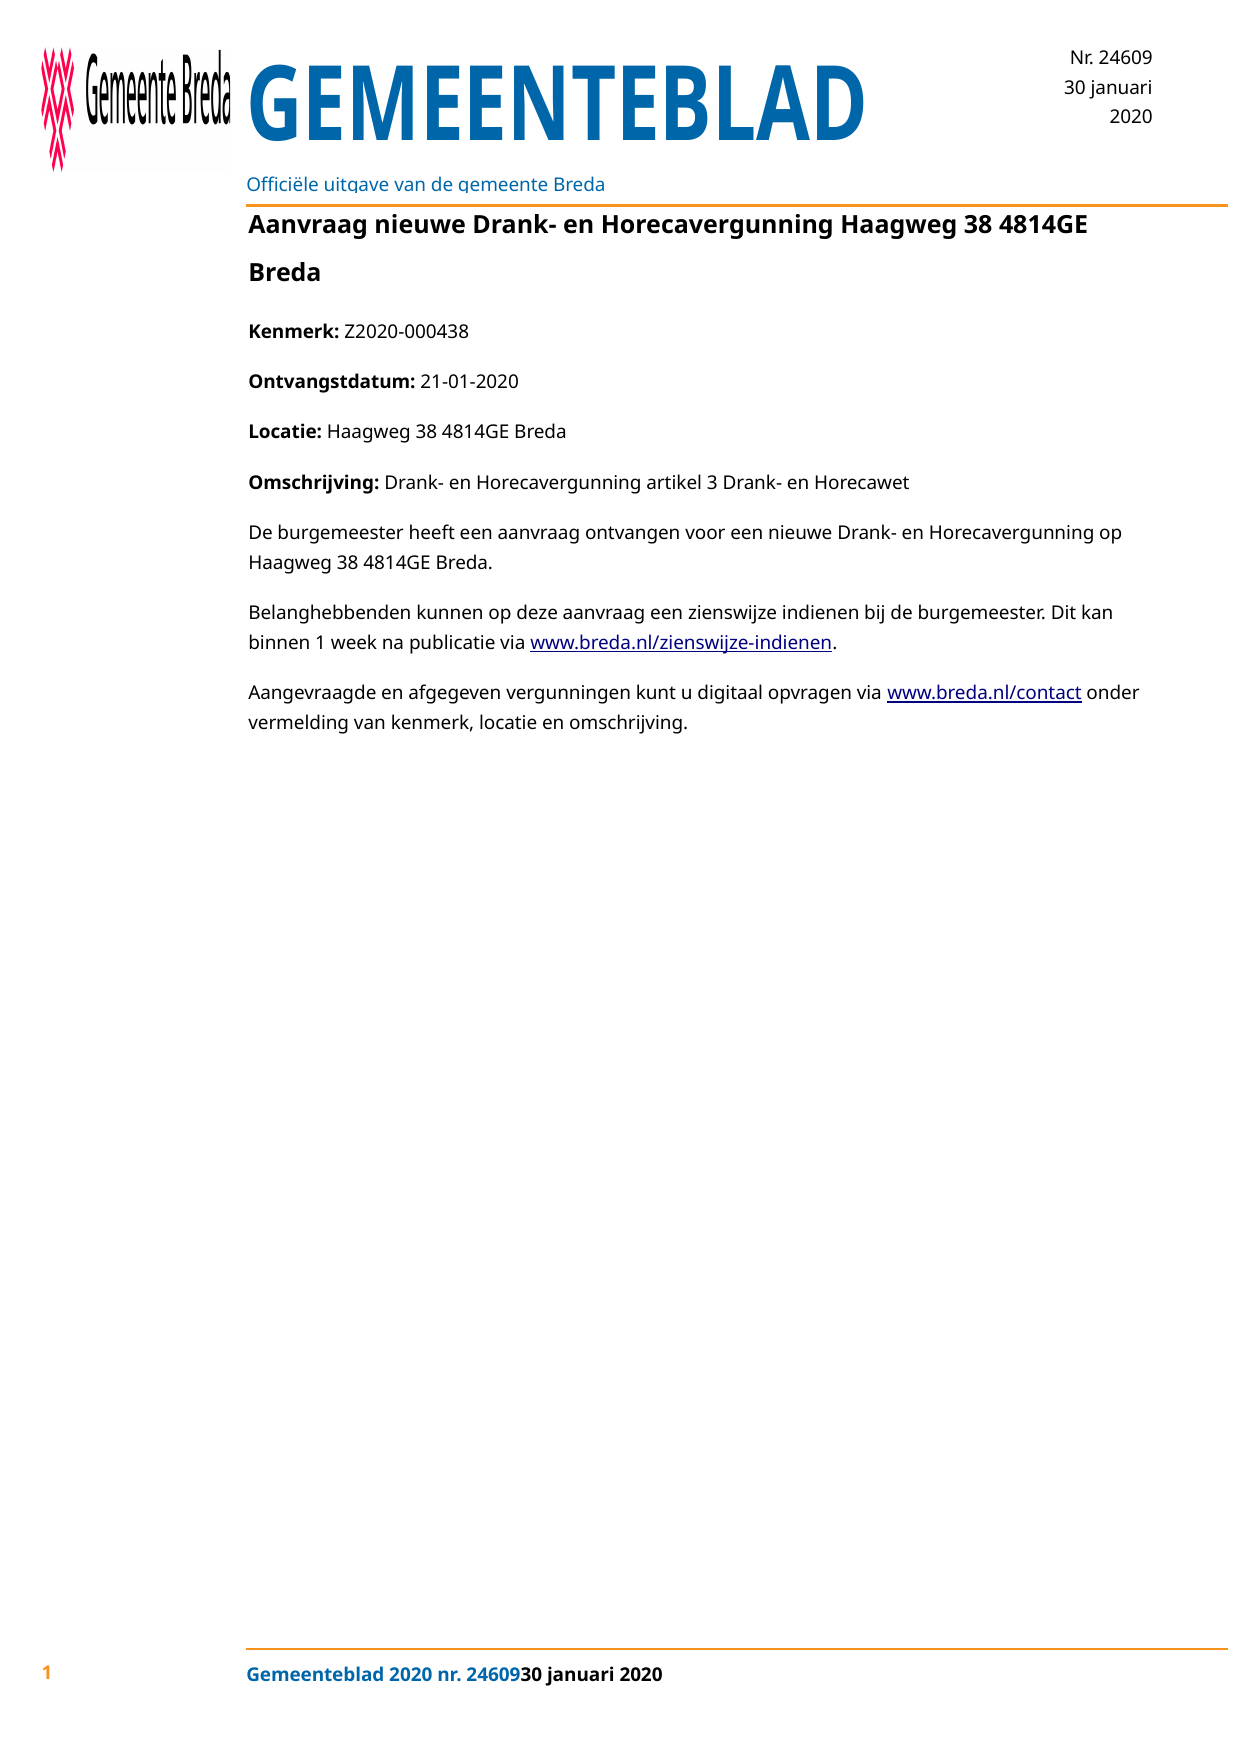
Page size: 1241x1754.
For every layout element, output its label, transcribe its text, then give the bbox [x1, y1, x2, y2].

picture [41, 47, 231, 172]
text Omschrijving: Drank- en Horecavergunning artikel 3 Drank- en Horecawet [248, 469, 1152, 495]
text Ontvangstdatum: 21-01-2020 [248, 368, 1152, 394]
text Kenmerk: Z2020-000438 [248, 318, 1152, 344]
text Aangevraagde en afgegeven vergunningen kunt u digitaal opvragen via www.breda.nl/contact onder vermelding van kenmerk, locatie en omschrijving. [248, 679, 1152, 735]
text Aanvraag nieuwe Drank- en Horecavergunning Haagweg 38 4814GE Breda [248, 207, 1152, 288]
text Belanghebbenden kunnen op deze aanvraag een zienswijze indienen bij de burgemeester. Dit kan binnen 1 week na publicatie via www.breda.nl/zienswijze-indienen. [248, 599, 1152, 655]
text Locatie: Haagweg 38 4814GE Breda [248, 419, 1152, 444]
text De burgemeester heeft een aanvraag ontvangen voor een nieuwe Drank- en Horecavergunning op Haagweg 38 4814GE Breda. [248, 519, 1152, 575]
